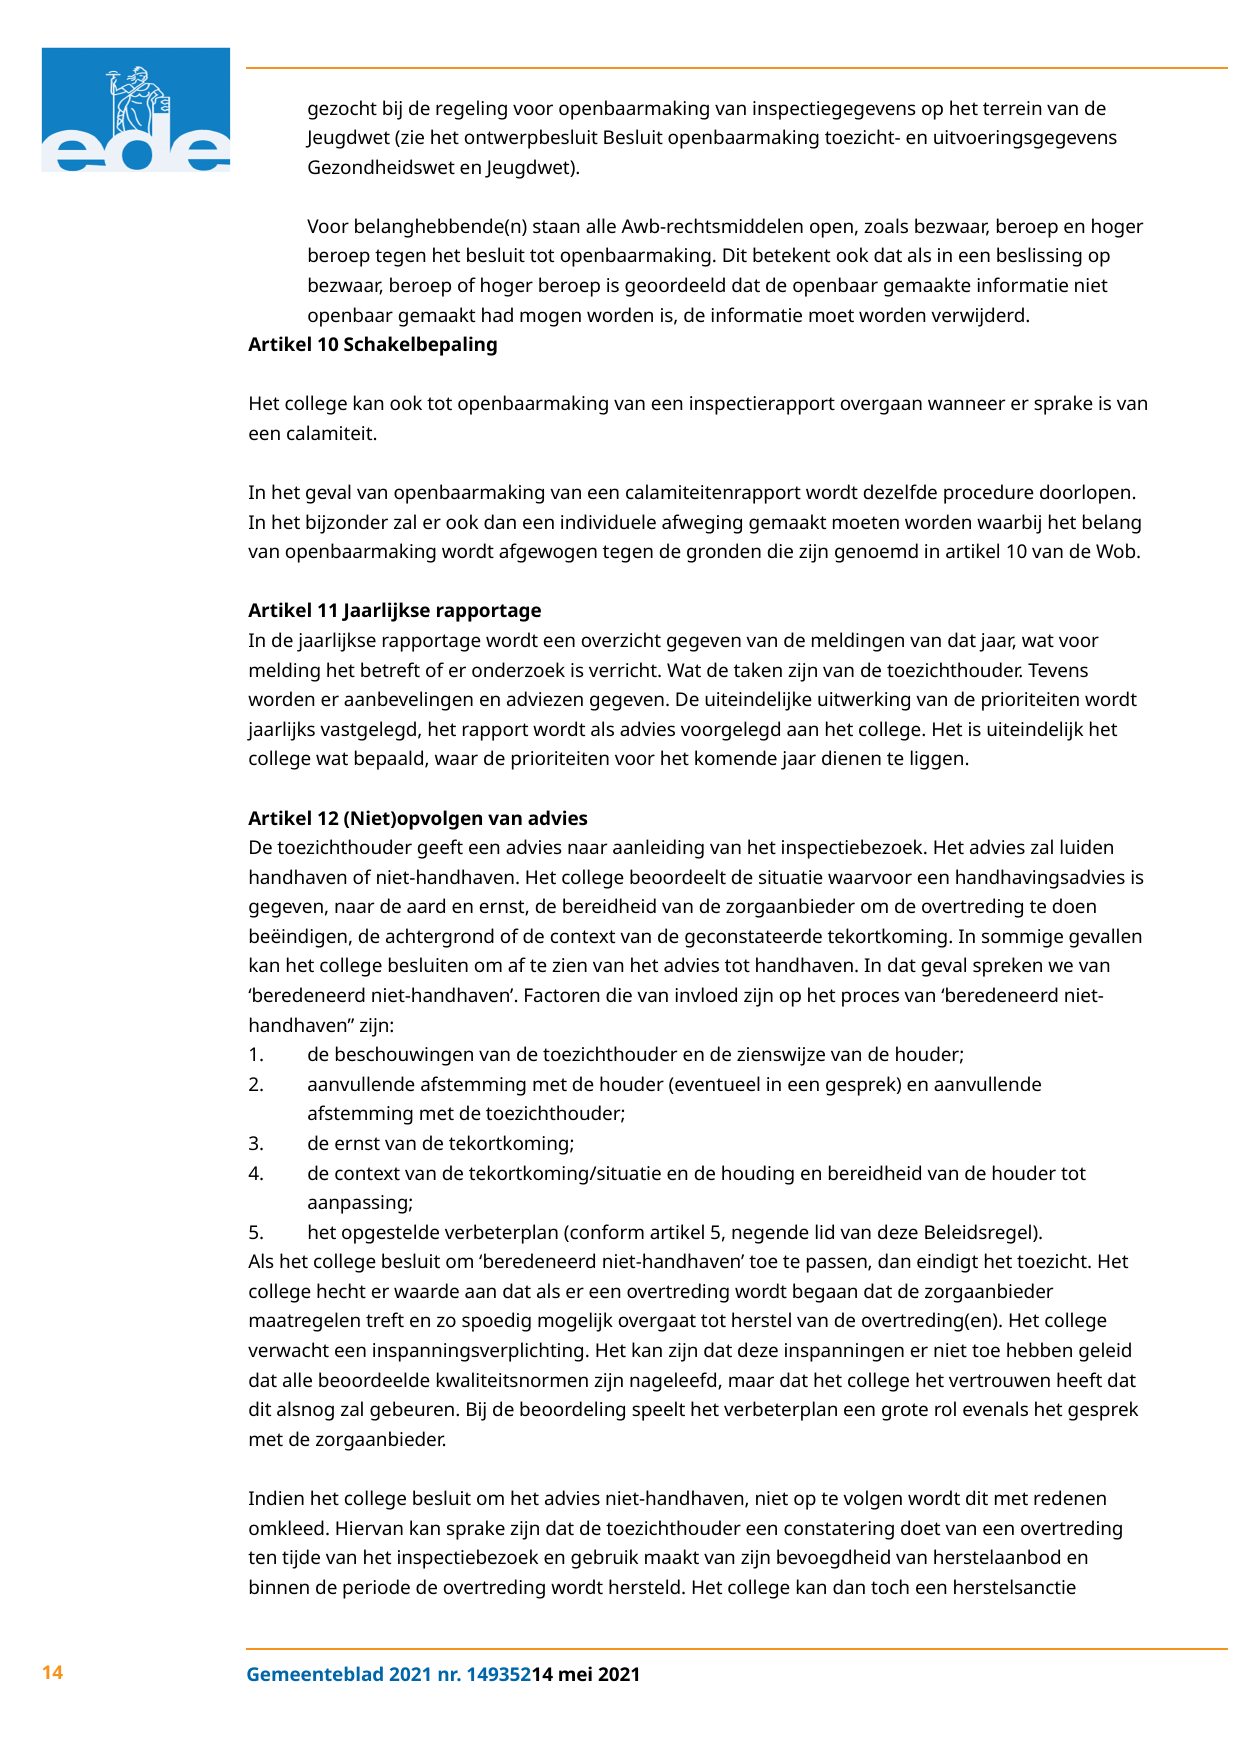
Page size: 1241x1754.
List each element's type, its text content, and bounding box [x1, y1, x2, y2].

list gezocht bij de regeling voor openbaarmaking van inspectiegegevens op het terrein van de Jeugdwet (zie het ontwerpbesluit Besluit openbaarmaking toezicht- en uitvoeringsgegevens Gezondheidswet en Jeugdwet). [248, 95, 1152, 180]
list aanvullende afstemming met de houder (eventueel in een gesprek) en aanvullende afstemming met de toezichthouder; [248, 1071, 1152, 1126]
list het opgestelde verbeterplan (conform artikel 5, negende lid van deze Beleidsregel). [248, 1219, 1152, 1245]
text In de jaarlijkse rapportage wordt een overzicht gegeven van de meldingen van dat jaar, wat voor melding het betreft of er onderzoek is verricht. Wat de taken zijn van de toezichthouder. Tevens worden er aanbevelingen en adviezen gegeven. De uiteindelijke uitwerking van de prioriteiten wordt jaarlijks vastgelegd, het rapport wordt als advies voorgelegd aan het college. Het is uiteindelijk het college wat bepaald, waar de prioriteiten voor het komende jaar dienen te liggen. [248, 627, 1152, 771]
text Indien het college besluit om het advies niet-handhaven, niet op te volgen wordt dit met redenen omkleed. Hiervan kan sprake zijn dat de toezichthouder een constatering doet van een overtreding ten tijde van het inspectiebezoek en gebruik maakt van zijn bevoegdheid van herstelaanbod en binnen de periode de overtreding wordt hersteld. Het college kan dan toch een herstelsanctie [248, 1485, 1152, 1600]
list Voor belanghebbende(n) staan alle Awb-rechtsmiddelen open, zoals bezwaar, beroep en hoger beroep tegen het besluit tot openbaarmaking. Dit betekent ook dat als in een beslissing op bezwaar, beroep of hoger beroep is geoordeeld dat de openbaar gemaakte informatie niet openbaar gemaakt had mogen worden is, de informatie moet worden verwijderd. [248, 213, 1152, 328]
text In het geval van openbaarmaking van een calamiteitenrapport wordt dezelfde procedure doorlopen. In het bijzonder zal er ook dan een individuele afweging gemaakt moeten worden waarbij het belang van openbaarmaking wordt afgewogen tegen de gronden die zijn genoemd in artikel 10 van de Wob. [248, 479, 1152, 564]
text Artikel 12 (Niet)opvolgen van advies [248, 805, 1152, 831]
list de beschouwingen van de toezichthouder en de zienswijze van de houder; [248, 1041, 1152, 1067]
list de context van de tekortkoming/situatie en de houding en bereidheid van de houder tot aanpassing; [248, 1160, 1152, 1215]
list de ernst van de tekortkoming; [248, 1130, 1152, 1156]
text Het college kan ook tot openbaarmaking van een inspectierapport overgaan wanneer er sprake is van een calamiteit. [248, 391, 1152, 446]
text Als het college besluit om ‘beredeneerd niet-handhaven’ toe te passen, dan eindigt het toezicht. Het college hecht er waarde aan dat als er een overtreding wordt begaan dat de zorgaanbieder maatregelen treft en zo spoedig mogelijk overgaat tot herstel van de overtreding(en). Het college verwacht een inspanningsverplichting. Het kan zijn dat deze inspanningen er niet toe hebben geleid dat alle beoordeelde kwaliteitsnormen zijn nageleefd, maar dat het college het vertrouwen heeft dat dit alsnog zal gebeuren. Bij de beoordeling speelt het verbeterplan een grote rol evenals het gesprek met de zorgaanbieder. [248, 1248, 1152, 1452]
text Artikel 10 Schakelbepaling [248, 331, 1152, 357]
text Artikel 11 Jaarlijkse rapportage [248, 598, 1152, 623]
text De toezichthouder geeft een advies naar aanleiding van het inspectiebezoek. Het advies zal luiden handhaven of niet-handhaven. Het college beoordeelt de situatie waarvoor een handhavingsadvies is gegeven, naar de aard en ernst, de bereidheid van de zorgaanbieder om de overtreding te doen beëindigen, de achtergrond of de context van de geconstateerde tekortkoming. In sommige gevallen kan het college besluiten om af te zien van het advies tot handhaven. In dat geval spreken we van ‘beredeneerd niet-handhaven’. Factoren die van invloed zijn op het proces van ‘beredeneerd niet-handhaven” zijn: [248, 834, 1152, 1038]
picture [41, 47, 231, 172]
